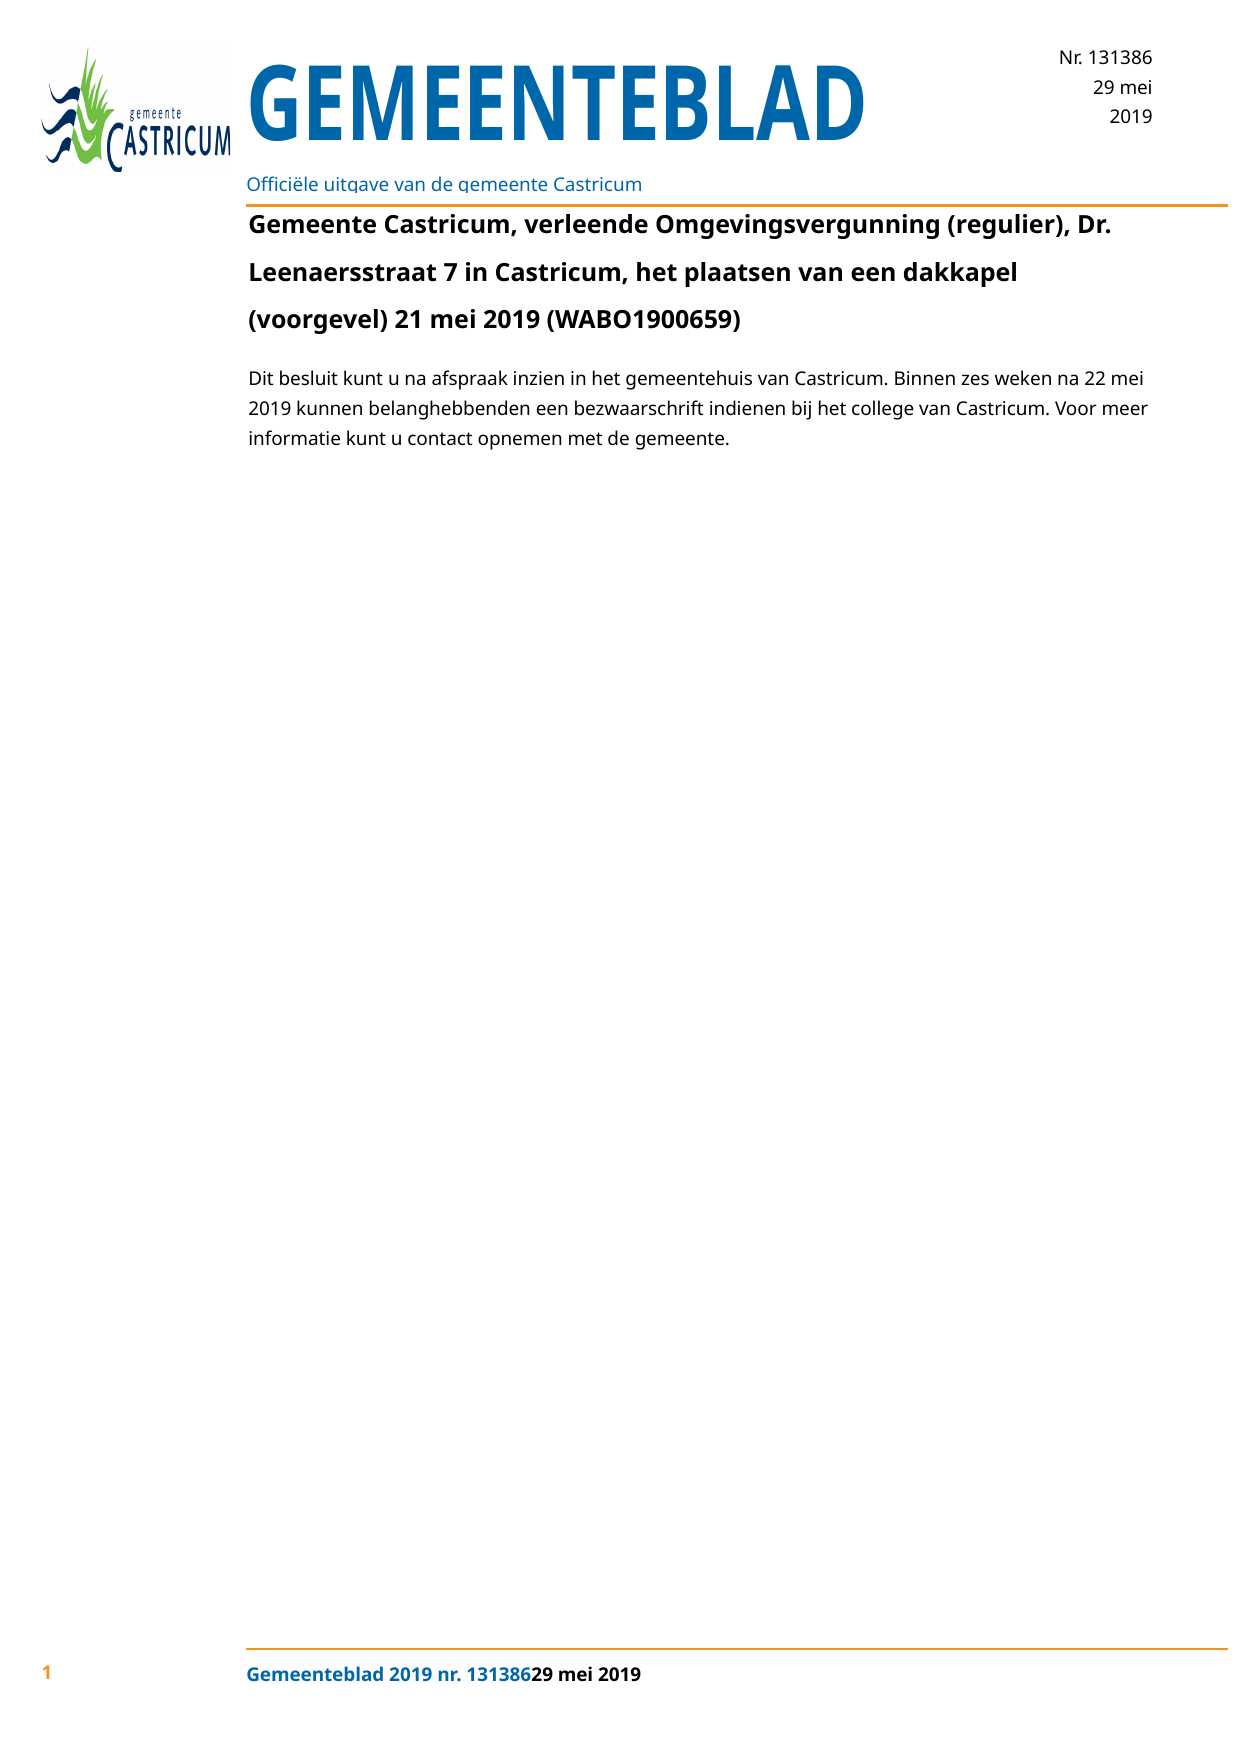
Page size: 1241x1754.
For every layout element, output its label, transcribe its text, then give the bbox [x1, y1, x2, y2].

picture [41, 47, 231, 172]
text Dit besluit kunt u na afspraak inzien in het gemeentehuis van Castricum. Binnen zes weken na 22 mei 2019 kunnen belanghebbenden een bezwaarschrift indienen bij het college van Castricum. Voor meer informatie kunt u contact opnemen met de gemeente. [248, 366, 1152, 450]
text Gemeente Castricum, verleende Omgevingsvergunning (regulier), Dr. Leenaersstraat 7 in Castricum, het plaatsen van een dakkapel (voorgevel) 21 mei 2019 (WABO1900659) [248, 207, 1152, 336]
